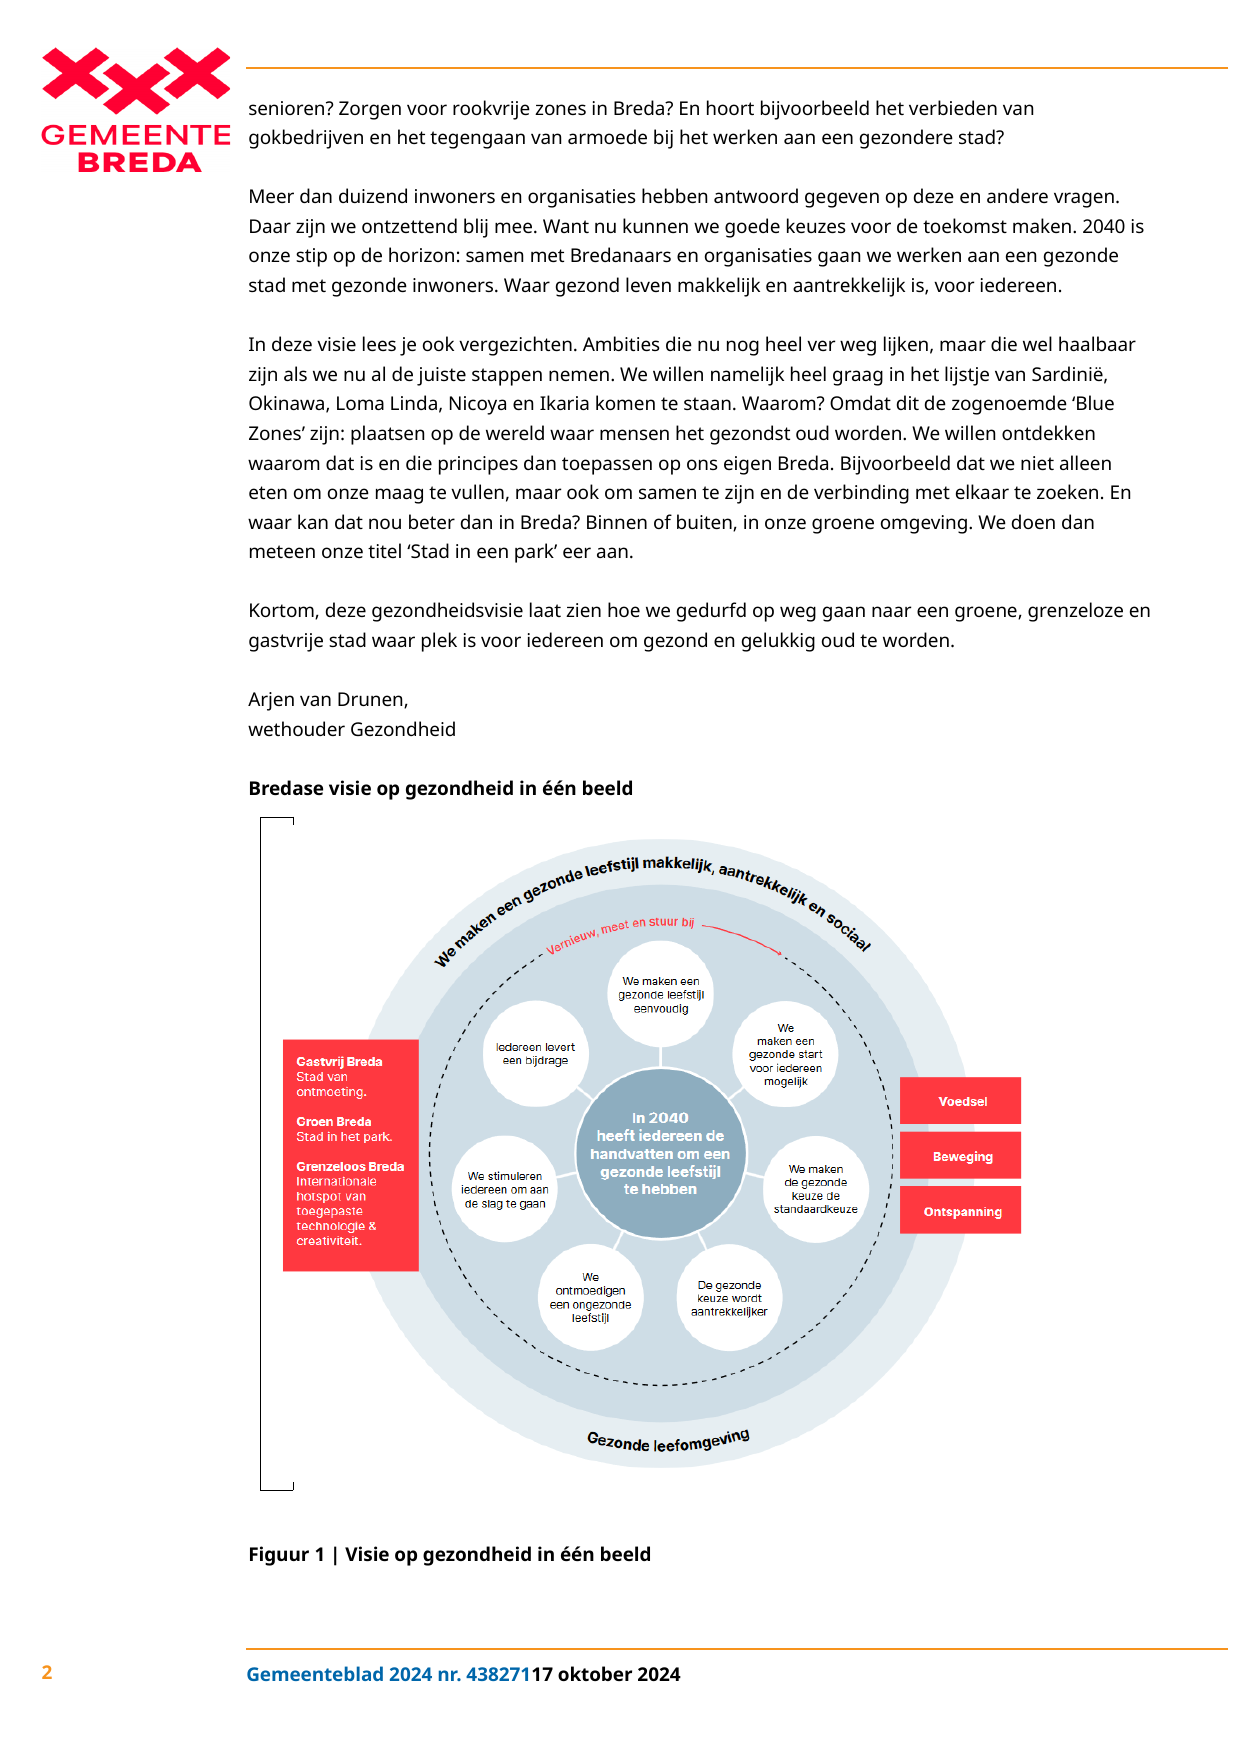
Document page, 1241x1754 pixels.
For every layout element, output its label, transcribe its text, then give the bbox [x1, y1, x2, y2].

text Figuur 1 | Visie op gezondheid in één beeld [248, 1541, 1152, 1567]
text senioren? Zorgen voor rookvrije zones in Breda? En hoort bijvoorbeeld het verbieden van gokbedrijven en het tegengaan van armoede bij het werken aan een gezondere stad? [248, 95, 1152, 150]
text Arjen van Drunen, [248, 686, 1152, 712]
text In deze visie lees je ook vergezichten. Ambities die nu nog heel ver weg lijken, maar die wel haalbaar zijn als we nu al de juiste stappen nemen. We willen namelijk heel graag in het lijstje van Sardinië, Okinawa, Loma Linda, Nicoya en Ikaria komen te staan. Waarom? Omdat dit de zogenoemde ‘Blue Zones’ zijn: plaatsen op de wereld waar mensen het gezondst oud worden. We willen ontdekken waarom dat is en die principes dan toepassen op ons eigen Breda. Bijvoorbeeld dat we niet alleen eten om onze maag te vullen, maar ook om samen te zijn en de verbinding met elkaar te zoeken. En waar kan dat nou beter dan in Breda? Binnen of buiten, in onze groene omgeving. We doen dan meteen onze titel ‘Stad in een park’ eer aan. [248, 331, 1152, 564]
picture [41, 47, 231, 172]
text Kortom, deze gezondheidsvisie laat zien hoe we gedurfd op weg gaan naar een groene, grenzeloze en gastvrije stad waar plek is voor iedereen om gezond en gelukkig oud te worden. [248, 598, 1152, 653]
text wethouder Gezondheid [248, 716, 1152, 742]
text Meer dan duizend inwoners en organisaties hebben antwoord gegeven op deze en andere vragen. Daar zijn we ontzettend blij mee. Want nu kunnen we goede keuzes voor de toekomst maken. 2040 is onze stip op de horizon: samen met Bredanaars en organisaties gaan we werken aan een gezonde stad met gezonde inwoners. Waar gezond leven makkelijk en aantrekkelijk is, voor iedereen. [248, 183, 1152, 298]
picture [268, 825, 1036, 1482]
text Bredase visie op gezondheid in één beeld [248, 775, 1152, 801]
